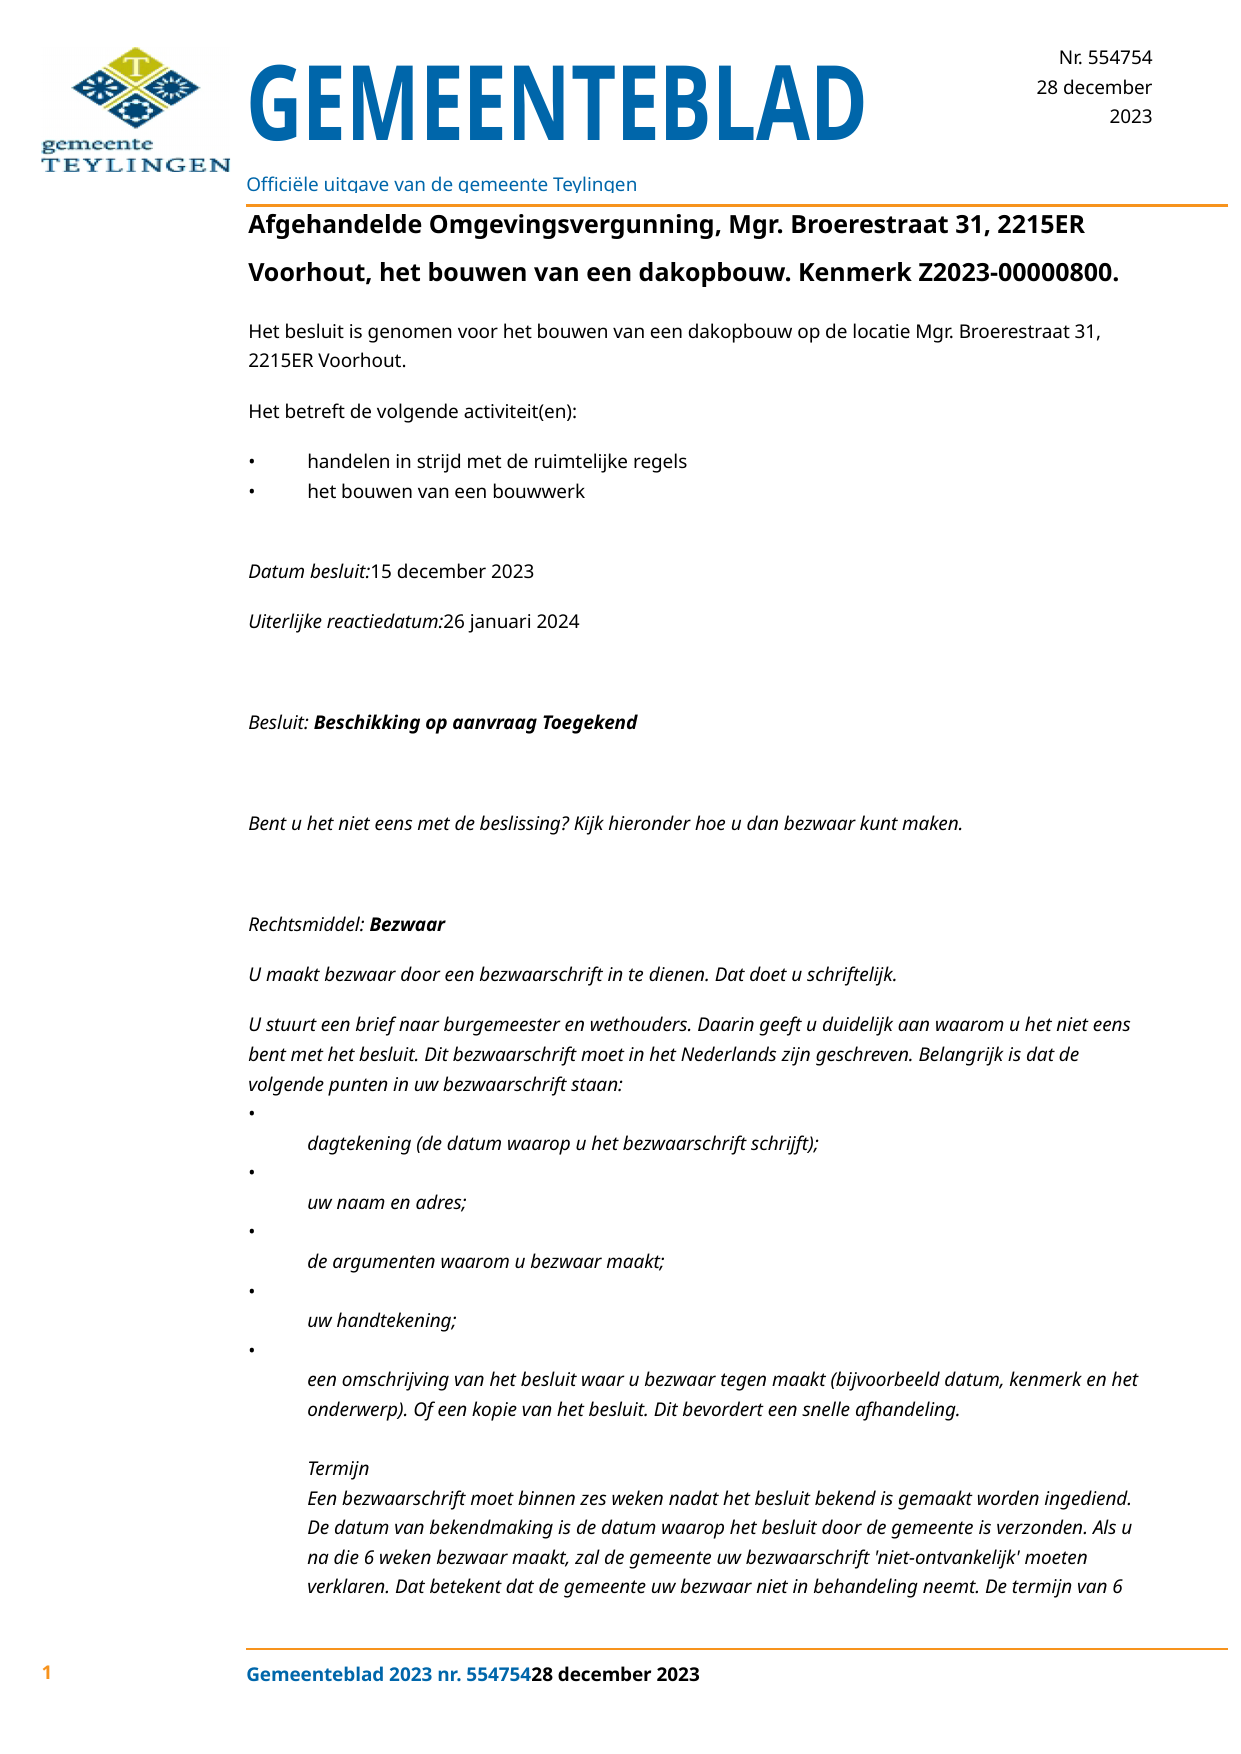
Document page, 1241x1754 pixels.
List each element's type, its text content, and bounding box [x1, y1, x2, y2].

list de argumenten waarom u bezwaar maakt; [248, 1248, 1152, 1274]
text U maakt bezwaar door een bezwaarschrift in te dienen. Dat doet u schriftelijk. [248, 961, 1152, 987]
list dagtekening (de datum waarop u het bezwaarschrift schrijft); [248, 1130, 1152, 1156]
picture [41, 47, 231, 172]
text Besluit: Beschikking op aanvraag Toegekend [248, 709, 1152, 735]
list Termijn [248, 1455, 1152, 1481]
text Afgehandelde Omgevingsvergunning, Mgr. Broerestraat 31, 2215ER Voorhout, het bouwen van een dakopbouw. Kenmerk Z2023-00000800. [248, 207, 1152, 288]
list Een bezwaarschrift moet binnen zes weken nadat het besluit bekend is gemaakt worden ingediend. De datum van bekendmaking is de datum waarop het besluit door de gemeente is verzonden. Als u na die 6 weken bezwaar maakt, zal de gemeente uw bezwaarschrift 'niet-ontvankelijk' moeten verklaren. Dat betekent dat de gemeente uw bezwaar niet in behandeling neemt. De termijn van 6 [248, 1485, 1152, 1599]
text Datum besluit:15 december 2023 [248, 558, 1152, 584]
text Uiterlijke reactiedatum:26 januari 2024 [248, 608, 1152, 634]
list uw handtekening; [248, 1307, 1152, 1333]
list handelen in strijd met de ruimtelijke regels [248, 448, 1152, 474]
list een omschrijving van het besluit waar u bezwaar tegen maakt (bijvoorbeeld datum, kenmerk en het onderwerp). Of een kopie van het besluit. Dit bevordert een snelle afhandeling. [248, 1367, 1152, 1422]
list uw naam en adres; [248, 1189, 1152, 1215]
text U stuurt een brief naar burgemeester en wethouders. Daarin geeft u duidelijk aan waarom u het niet eens bent met het besluit. Dit bezwaarschrift moet in het Nederlands zijn geschreven. Belangrijk is dat de volgende punten in uw bezwaarschrift staan: [248, 1012, 1152, 1097]
list het bouwen van een bouwwerk [248, 478, 1152, 504]
text Rechtsmiddel: Bezwaar [248, 911, 1152, 937]
text Het betreft de volgende activiteit(en): [248, 398, 1152, 424]
text Bent u het niet eens met de beslissing? Kijk hieronder hoe u dan bezwaar kunt maken. [248, 810, 1152, 836]
text Het besluit is genomen voor het bouwen van een dakopbouw op de locatie Mgr. Broerestraat 31, 2215ER Voorhout. [248, 318, 1152, 373]
